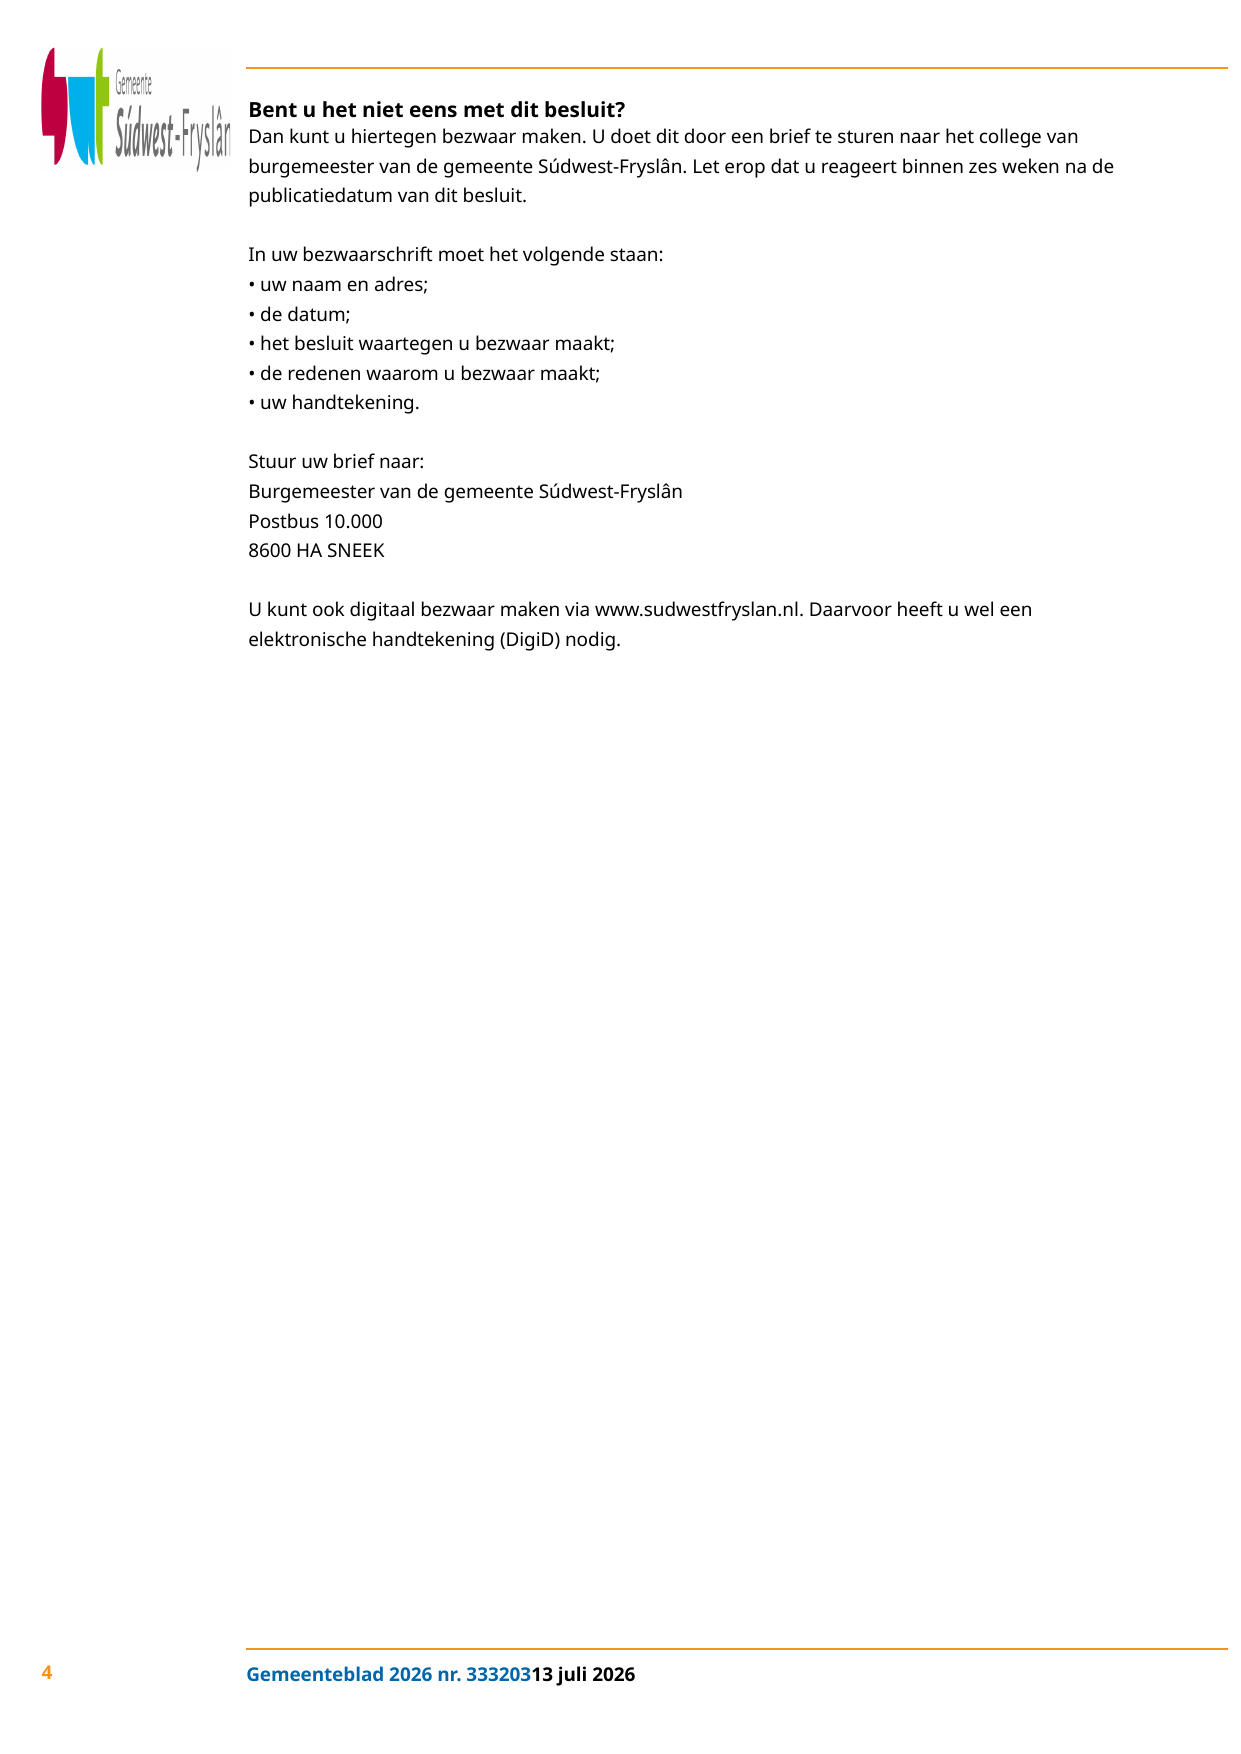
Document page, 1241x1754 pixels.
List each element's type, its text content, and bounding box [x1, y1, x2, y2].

text • de datum; [248, 301, 1152, 327]
text • uw naam en adres; [248, 271, 1152, 297]
picture [41, 47, 231, 172]
text Bent u het niet eens met dit besluit? [248, 95, 1152, 123]
text U kunt ook digitaal bezwaar maken via www.sudwestfryslan.nl. Daarvoor heeft u wel een elektronische handtekening (DigiD) nodig. [248, 597, 1152, 652]
text 8600 HA SNEEK [248, 537, 1152, 563]
text • uw handtekening. [248, 389, 1152, 415]
text Stuur uw brief naar: [248, 449, 1152, 474]
text Postbus 10.000 [248, 508, 1152, 534]
text • het besluit waartegen u bezwaar maakt; [248, 330, 1152, 356]
text In uw bezwaarschrift moet het volgende staan: [248, 242, 1152, 267]
text • de redenen waarom u bezwaar maakt; [248, 360, 1152, 386]
text Burgemeester van de gemeente Súdwest-Fryslân [248, 478, 1152, 504]
text Dan kunt u hiertegen bezwaar maken. U doet dit door een brief te sturen naar het college van burgemeester van de gemeente Súdwest-Fryslân. Let erop dat u reageert binnen zes weken na de publicatiedatum van dit besluit. [248, 123, 1152, 208]
